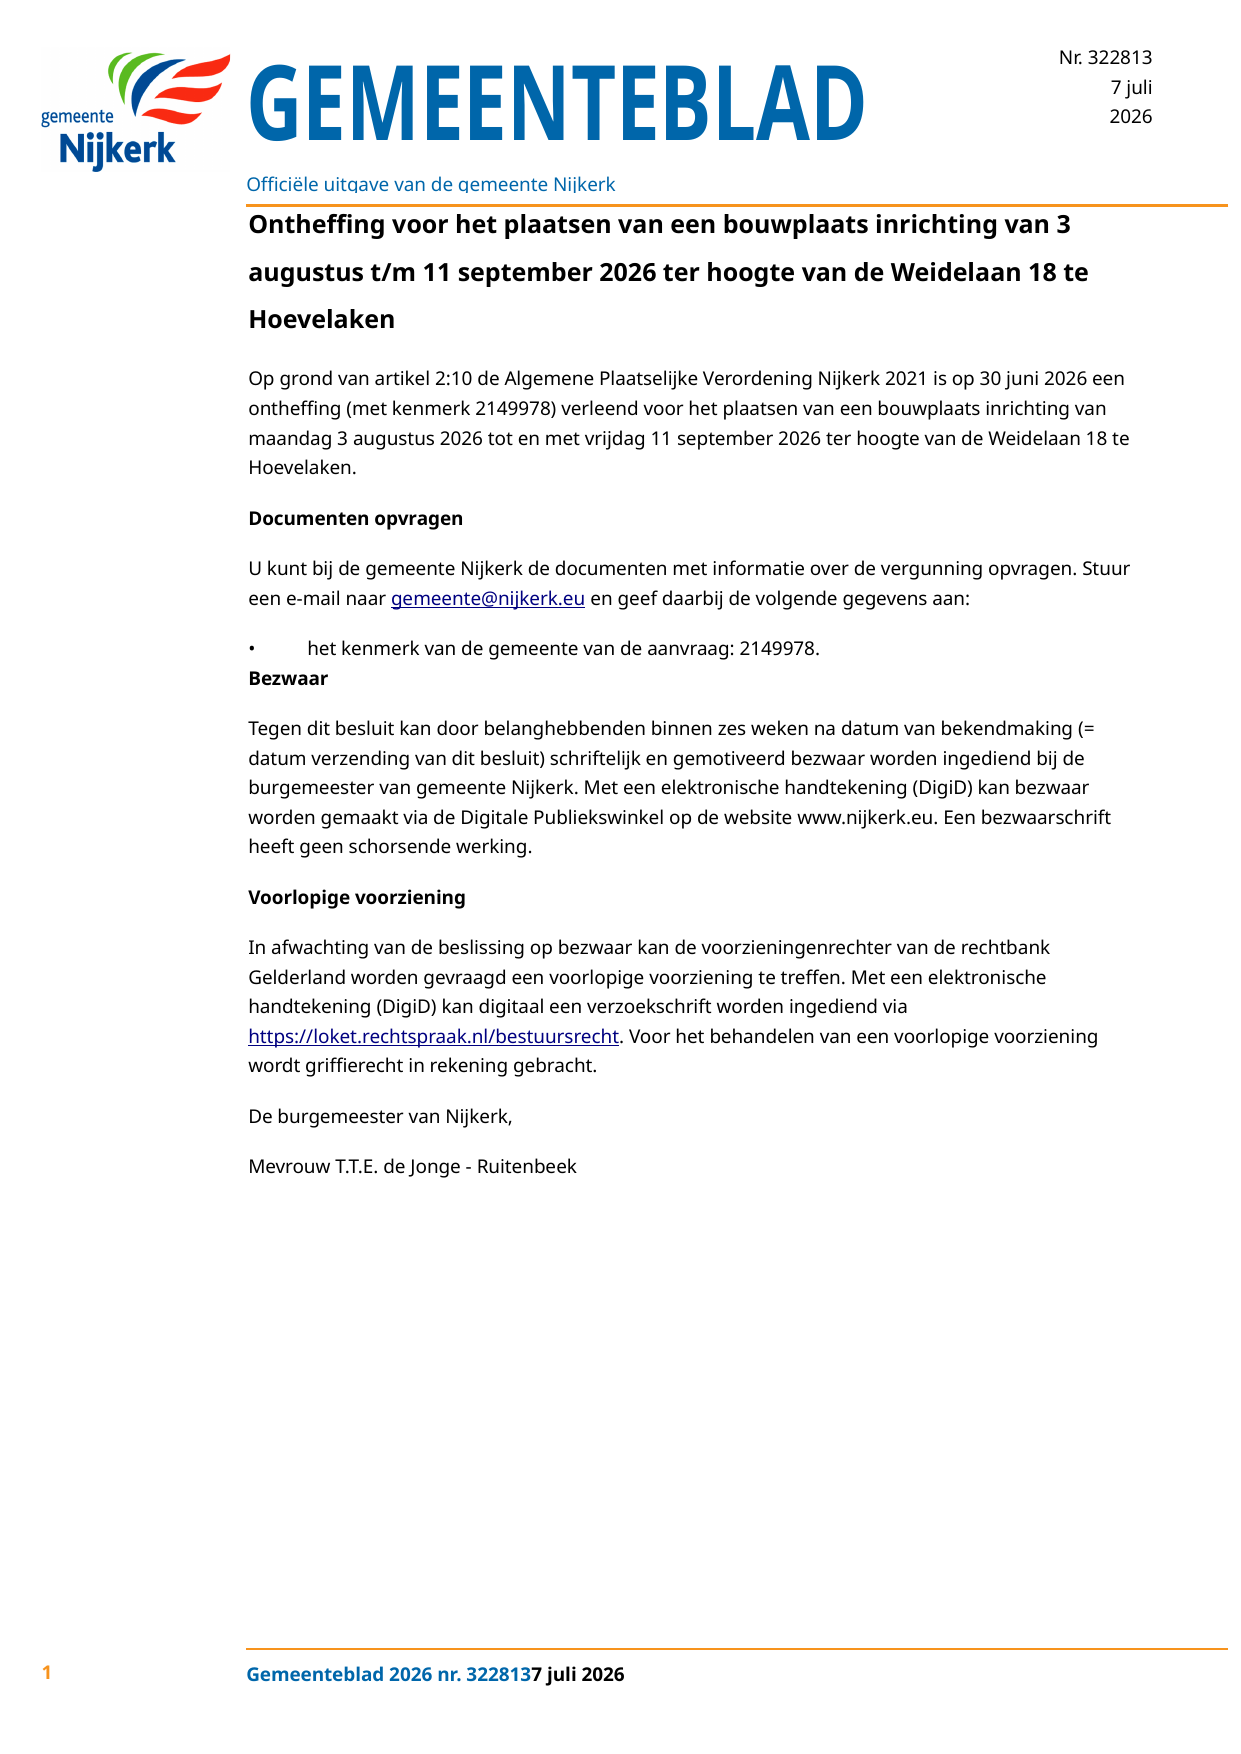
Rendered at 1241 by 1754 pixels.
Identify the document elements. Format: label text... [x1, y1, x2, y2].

text Ontheffing voor het plaatsen van een bouwplaats inrichting van 3 augustus t/m 11 september 2026 ter hoogte van de Weidelaan 18 te Hoevelaken [248, 207, 1152, 336]
text Op grond van artikel 2:10 de Algemene Plaatselijke Verordening Nijkerk 2021 is op 30 juni 2026 een ontheffing (met kenmerk 2149978) verleend voor het plaatsen van een bouwplaats inrichting van maandag 3 augustus 2026 tot en met vrijdag 11 september 2026 ter hoogte van de Weidelaan 18 te Hoevelaken. [248, 366, 1152, 480]
list het kenmerk van de gemeente van de aanvraag: 2149978. [248, 635, 1152, 661]
text Tegen dit besluit kan door belanghebbenden binnen zes weken na datum van bekendmaking (= datum verzending van dit besluit) schriftelijk en gemotiveerd bezwaar worden ingediend bij de burgemeester van gemeente Nijkerk. Met een elektronische handtekening (DigiD) kan bezwaar worden gemaakt via de Digitale Publiekswinkel op de website www.nijkerk.eu. Een bezwaarschrift heeft geen schorsende werking. [248, 715, 1152, 859]
text Voorlopige voorziening [248, 884, 1152, 909]
text U kunt bij de gemeente Nijkerk de documenten met informatie over de vergunning opvragen. Stuur een e-mail naar gemeente@nijkerk.eu en geef daarbij de volgende gegevens aan: [248, 555, 1152, 610]
text Documenten opvragen [248, 505, 1152, 530]
picture [41, 47, 231, 172]
text Mevrouw T.T.E. de Jonge - Ruitenbeek [248, 1153, 1152, 1179]
text De burgemeester van Nijkerk, [248, 1103, 1152, 1129]
text In afwachting van de beslissing op bezwaar kan de voorzieningenrechter van de rechtbank Gelderland worden gevraagd een voorlopige voorziening te treffen. Met een elektronische handtekening (DigiD) kan digitaal een verzoekschrift worden ingediend via https://loket.rechtspraak.nl/bestuursrecht. Voor het behandelen van een voorlopige voorziening wordt griffierecht in rekening gebracht. [248, 934, 1152, 1078]
text Bezwaar [248, 665, 1152, 690]
